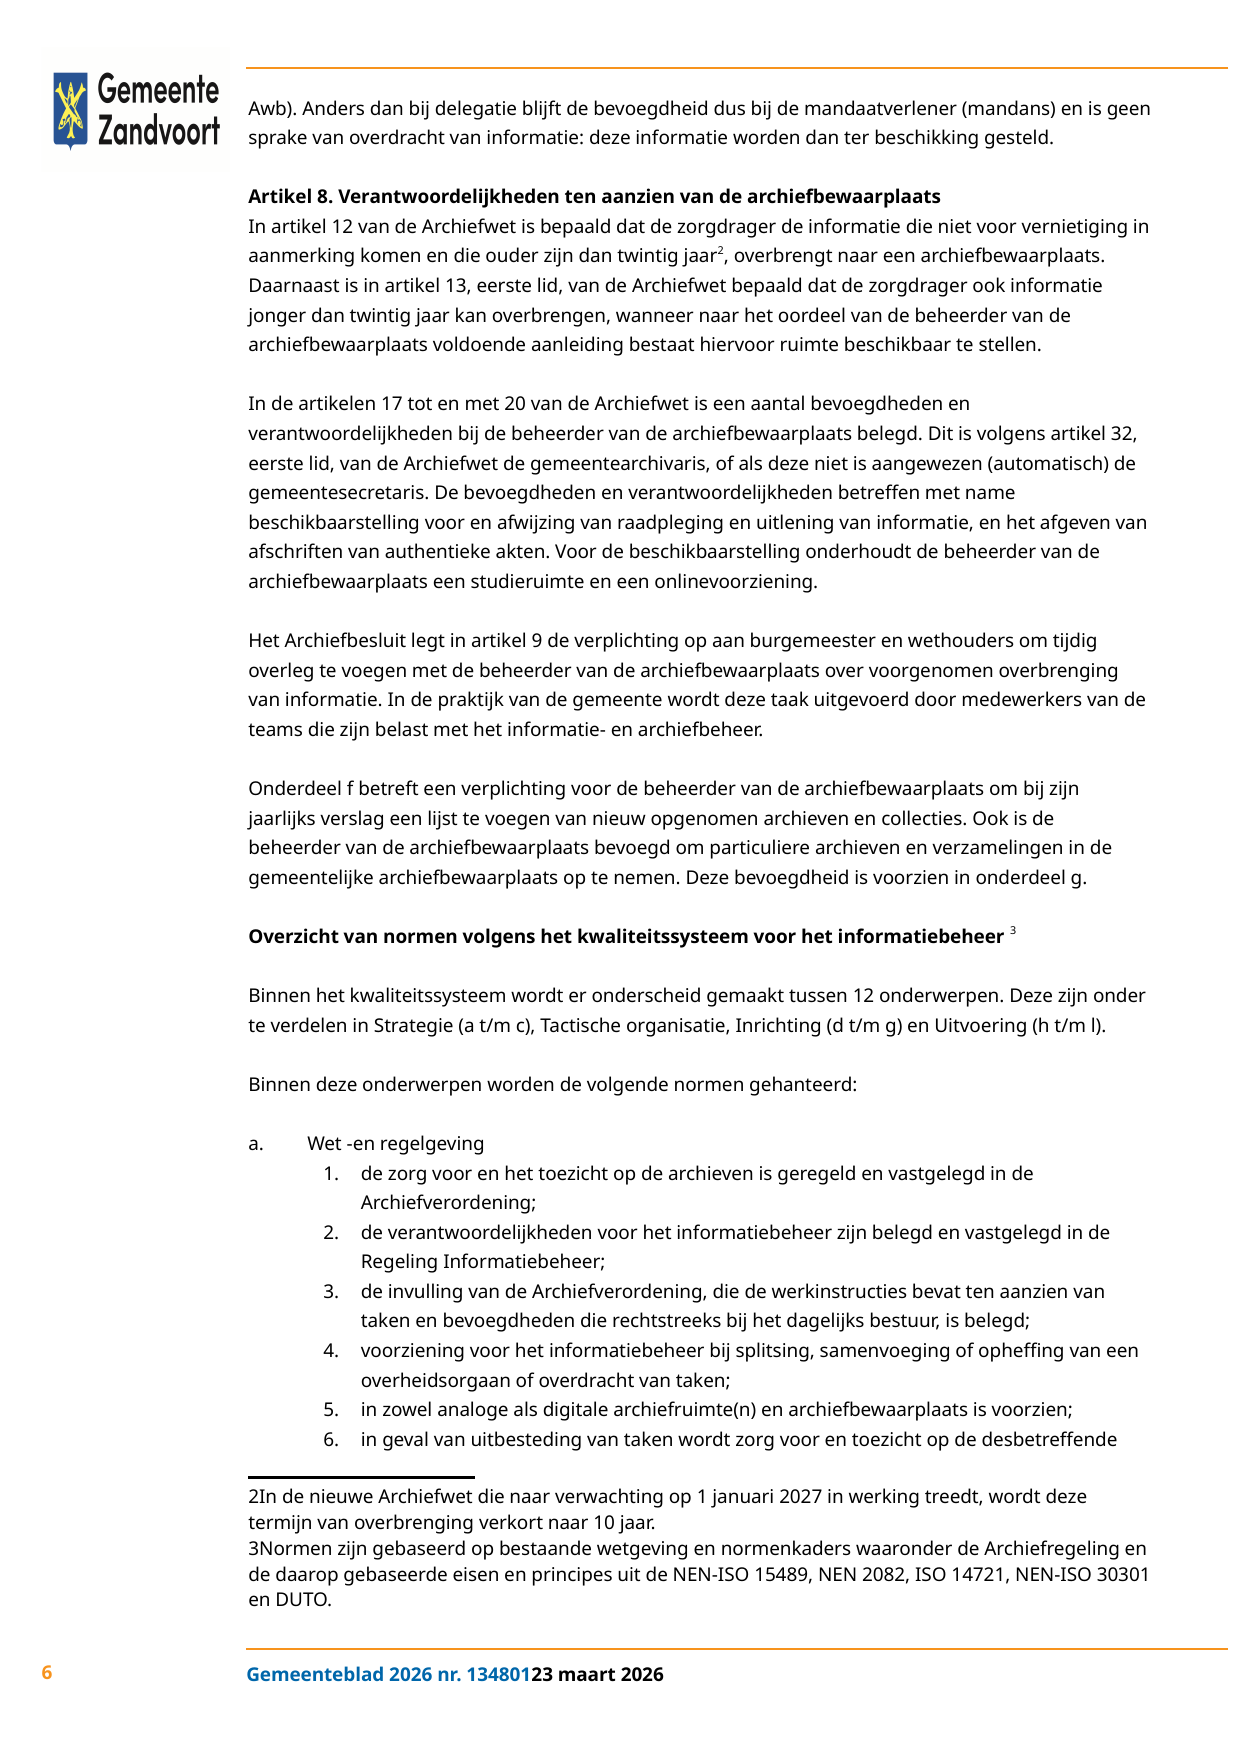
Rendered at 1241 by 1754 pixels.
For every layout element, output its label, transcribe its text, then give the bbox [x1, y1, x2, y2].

text Normen zijn gebaseerd op bestaande wetgeving en normenkaders waaronder de Archiefregeling en de daarop gebaseerde eisen en principes uit de NEN-ISO 15489, NEN 2082, ISO 14721, NEN-ISO 30301 en DUTO. [248, 1535, 1152, 1612]
picture [41, 47, 231, 172]
text In de artikelen 17 tot en met 20 van de Archiefwet is een aantal bevoegdheden en verantwoordelijkheden bij de beheerder van de archiefbewaarplaats belegd. Dit is volgens artikel 32, eerste lid, van de Archiefwet de gemeentearchivaris, of als deze niet is aangewezen (automatisch) de gemeentesecretaris. De bevoegdheden en verantwoordelijkheden betreffen met name beschikbaarstelling voor en afwijzing van raadpleging en uitlening van informatie, en het afgeven van afschriften van authentieke akten. Voor de beschikbaarstelling onderhoudt de beheerder van de archiefbewaarplaats een studieruimte en een onlinevoorziening. [248, 391, 1152, 594]
text Artikel 8. Verantwoordelijkheden ten aanzien van de archiefbewaarplaats [248, 183, 1152, 209]
text In artikel 12 van de Archiefwet is bepaald dat de zorgdrager de informatie die niet voor vernietiging in aanmerking komen en die ouder zijn dan twintig jaar, overbrengt naar een archiefbewaarplaats. Daarnaast is in artikel 13, eerste lid, van de Archiefwet bepaald dat de zorgdrager ook informatie jonger dan twintig jaar kan overbrengen, wanneer naar het oordeel van de beheerder van de archiefbewaarplaats voldoende aanleiding bestaat hiervoor ruimte beschikbaar te stellen. [248, 213, 1152, 357]
text Overzicht van normen volgens het kwaliteitssysteem voor het informatiebeheer [248, 923, 1152, 949]
text Binnen het kwaliteitssysteem wordt er onderscheid gemaakt tussen 12 onderwerpen. Deze zijn onder te verdelen in Strategie (a t/m c), Tactische organisatie, Inrichting (d t/m g) en Uitvoering (h t/m l). [248, 982, 1152, 1038]
list de invulling van de Archiefverordening, die de werkinstructies bevat ten aanzien van taken en bevoegdheden die rechtstreeks bij het dagelijks bestuur, is belegd; [323, 1278, 1152, 1333]
list voorziening voor het informatiebeheer bij splitsing, samenvoeging of opheffing van een overheidsorgaan of overdracht van taken; [323, 1337, 1152, 1393]
text Onderdeel f betreft een verplichting voor de beheerder van de archiefbewaarplaats om bij zijn jaarlijks verslag een lijst te voegen van nieuw opgenomen archieven en collecties. Ook is de beheerder van de archiefbewaarplaats bevoegd om particuliere archieven en verzamelingen in de gemeentelijke archiefbewaarplaats op te nemen. Deze bevoegdheid is voorzien in onderdeel g. [248, 775, 1152, 890]
list Wet -en regelgeving [248, 1130, 1152, 1156]
list de zorg voor en het toezicht op de archieven is geregeld en vastgelegd in de Archiefverordening; [323, 1160, 1152, 1215]
list de verantwoordelijkheden voor het informatiebeheer zijn belegd en vastgelegd in de Regeling Informatiebeheer; [323, 1219, 1152, 1274]
text Het Archiefbesluit legt in artikel 9 de verplichting op aan burgemeester en wethouders om tijdig overleg te voegen met de beheerder van de archiefbewaarplaats over voorgenomen overbrenging van informatie. In de praktijk van de gemeente wordt deze taak uitgevoerd door medewerkers van de teams die zijn belast met het informatie- en archiefbeheer. [248, 627, 1152, 742]
text Awb). Anders dan bij delegatie blijft de bevoegdheid dus bij de mandaatverlener (mandans) en is geen sprake van overdracht van informatie: deze informatie worden dan ter beschikking gesteld. [248, 95, 1152, 150]
text In de nieuwe Archiefwet die naar verwachting op 1 januari 2027 in werking treedt, wordt deze termijn van overbrenging verkort naar 10 jaar. [248, 1483, 1152, 1535]
list in zowel analoge als digitale archiefruimte(n) en archiefbewaarplaats is voorzien; [323, 1396, 1152, 1422]
list in geval van uitbesteding van taken wordt zorg voor en toezicht op de desbetreffende [323, 1426, 1152, 1452]
text Binnen deze onderwerpen worden de volgende normen gehanteerd: [248, 1071, 1152, 1097]
